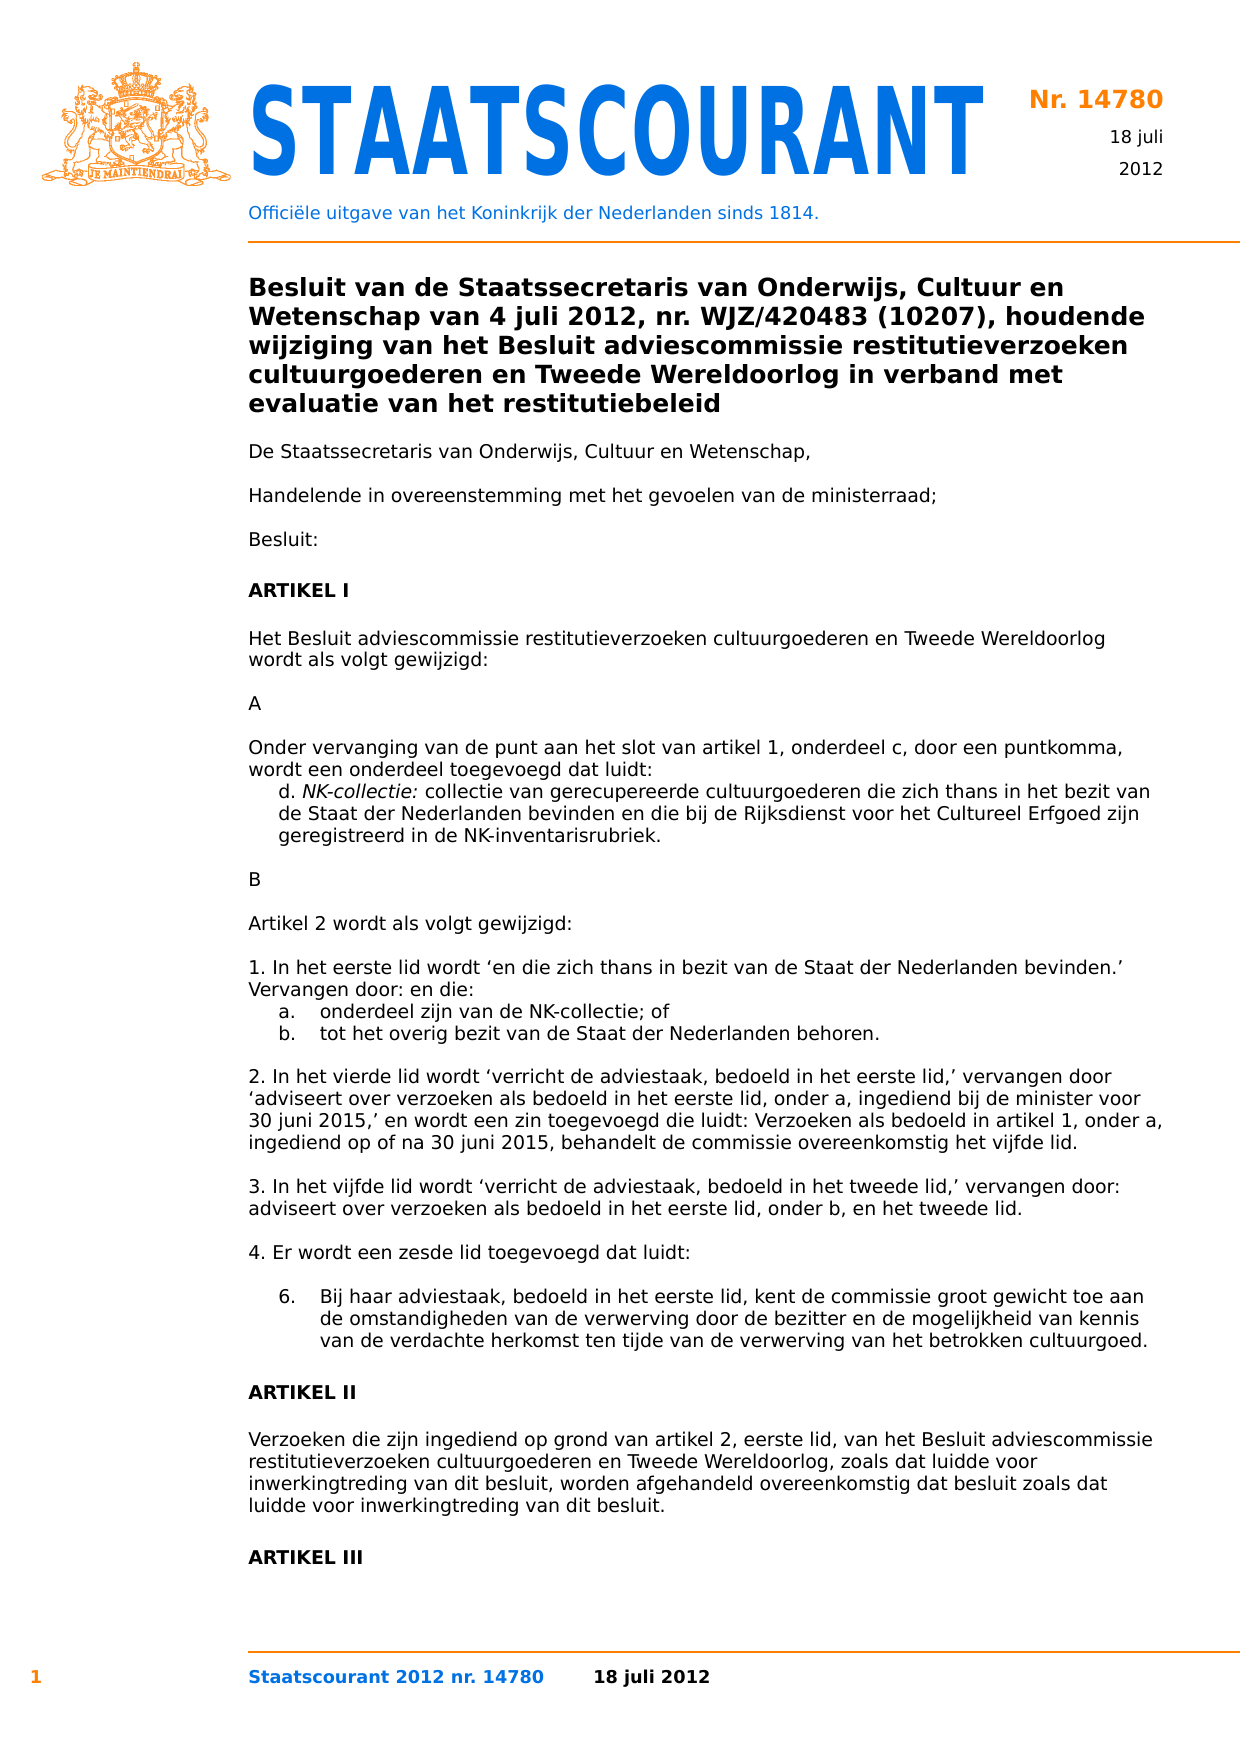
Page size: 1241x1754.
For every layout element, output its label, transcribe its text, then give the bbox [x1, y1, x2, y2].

text 3. In het vijfde lid wordt ‘verricht de adviestaak, bedoeld in het tweede lid,’ vervangen door: adviseert over verzoeken als bedoeld in het eerste lid, onder b, en het tweede lid. [248, 1176, 1163, 1220]
text B [248, 869, 1163, 891]
text 1. In het eerste lid wordt ‘en die zich thans in bezit van de Staat der Nederlanden bevinden.’ Vervangen door: en die: [248, 957, 1163, 1001]
text A [248, 693, 1163, 715]
text Handelende in overeenstemming met het gevoelen van de ministerraad; [248, 484, 1163, 507]
table_cell 2012 [998, 153, 1240, 203]
text Verzoeken die zijn ingediend op grond van artikel 2, eerste lid, van het Besluit adviescommissie restitutieverzoeken cultuurgoederen en Tweede Wereldoorlog, zoals dat luidde voor inwerkingtreding van dit besluit, worden afgehandeld overeenkomstig dat besluit zoals dat luidde voor inwerkingtreding van dit besluit. [248, 1429, 1163, 1517]
table_cell 18 juli [998, 121, 1240, 153]
table_header Nr. 14780 [998, 62, 1240, 121]
text b. tot het overig bezit van de Staat der Nederlanden behoren. [278, 1022, 1163, 1044]
text Het Besluit adviescommissie restitutieverzoeken cultuurgoederen en Tweede Wereldoorlog wordt als volgt gewijzigd: [248, 627, 1163, 671]
picture [41, 62, 231, 186]
text 6. Bij haar adviestaak, bedoeld in het eerste lid, kent de commissie groot gewicht toe aan de omstandigheden van de verwerving door de bezitter en de mogelijkheid van kennis van de verdachte herkomst ten tijde van de verwerving van het betrokken cultuurgoed. [278, 1286, 1163, 1352]
subtitle ARTIKEL I [248, 580, 1163, 602]
text Onder vervanging van de punt aan het slot van artikel 1, onderdeel c, door een puntkomma, wordt een onderdeel toegevoegd dat luidt: [248, 737, 1163, 781]
text 4. Er wordt een zesde lid toegevoegd dat luidt: [248, 1242, 1163, 1264]
text Besluit: [248, 528, 1163, 550]
table_header [25, 62, 248, 241]
text 2. In het vierde lid wordt ‘verricht de adviestaak, bedoeld in het eerste lid,’ vervangen door ‘adviseert over verzoeken als bedoeld in het eerste lid, onder a, ingediend bij de minister voor 30 juni 2015,’ en wordt een zin toegevoegd die luidt: Verzoeken als bedoeld in artikel 1, onder a, ingediend op of na 30 juni 2015, behandelt de commissie overeenkomstig het vijfde lid. [248, 1066, 1163, 1154]
text d. NK-collectie: collectie van gerecupereerde cultuurgoederen die zich thans in het bezit van de Staat der Nederlanden bevinden en die bij de Rijksdienst voor het Cultureel Erfgoed zijn geregistreerd in de NK-inventarisrubriek. [278, 781, 1163, 847]
table_header STAATSCOURANT [248, 62, 998, 203]
table_cell Officiële uitgave van het Koninkrijk der Nederlanden sinds 1814. [248, 203, 1240, 241]
subtitle ARTIKEL II [248, 1382, 1163, 1404]
subtitle Besluit van de Staatssecretaris van Onderwijs, Cultuur en Wetenschap van 4 juli 2012, nr. WJZ/420483 (10207), houdende wijziging van het Besluit adviescommissie restitutieverzoeken cultuurgoederen en Tweede Wereldoorlog in verband met evaluatie van het restitutiebeleid [248, 273, 1163, 419]
text De Staatssecretaris van Onderwijs, Cultuur en Wetenschap, [248, 441, 1163, 463]
text a. onderdeel zijn van de NK-collectie; of [278, 1001, 1163, 1022]
subtitle ARTIKEL III [248, 1547, 1163, 1569]
text Artikel 2 wordt als volgt gewijzigd: [248, 913, 1163, 935]
